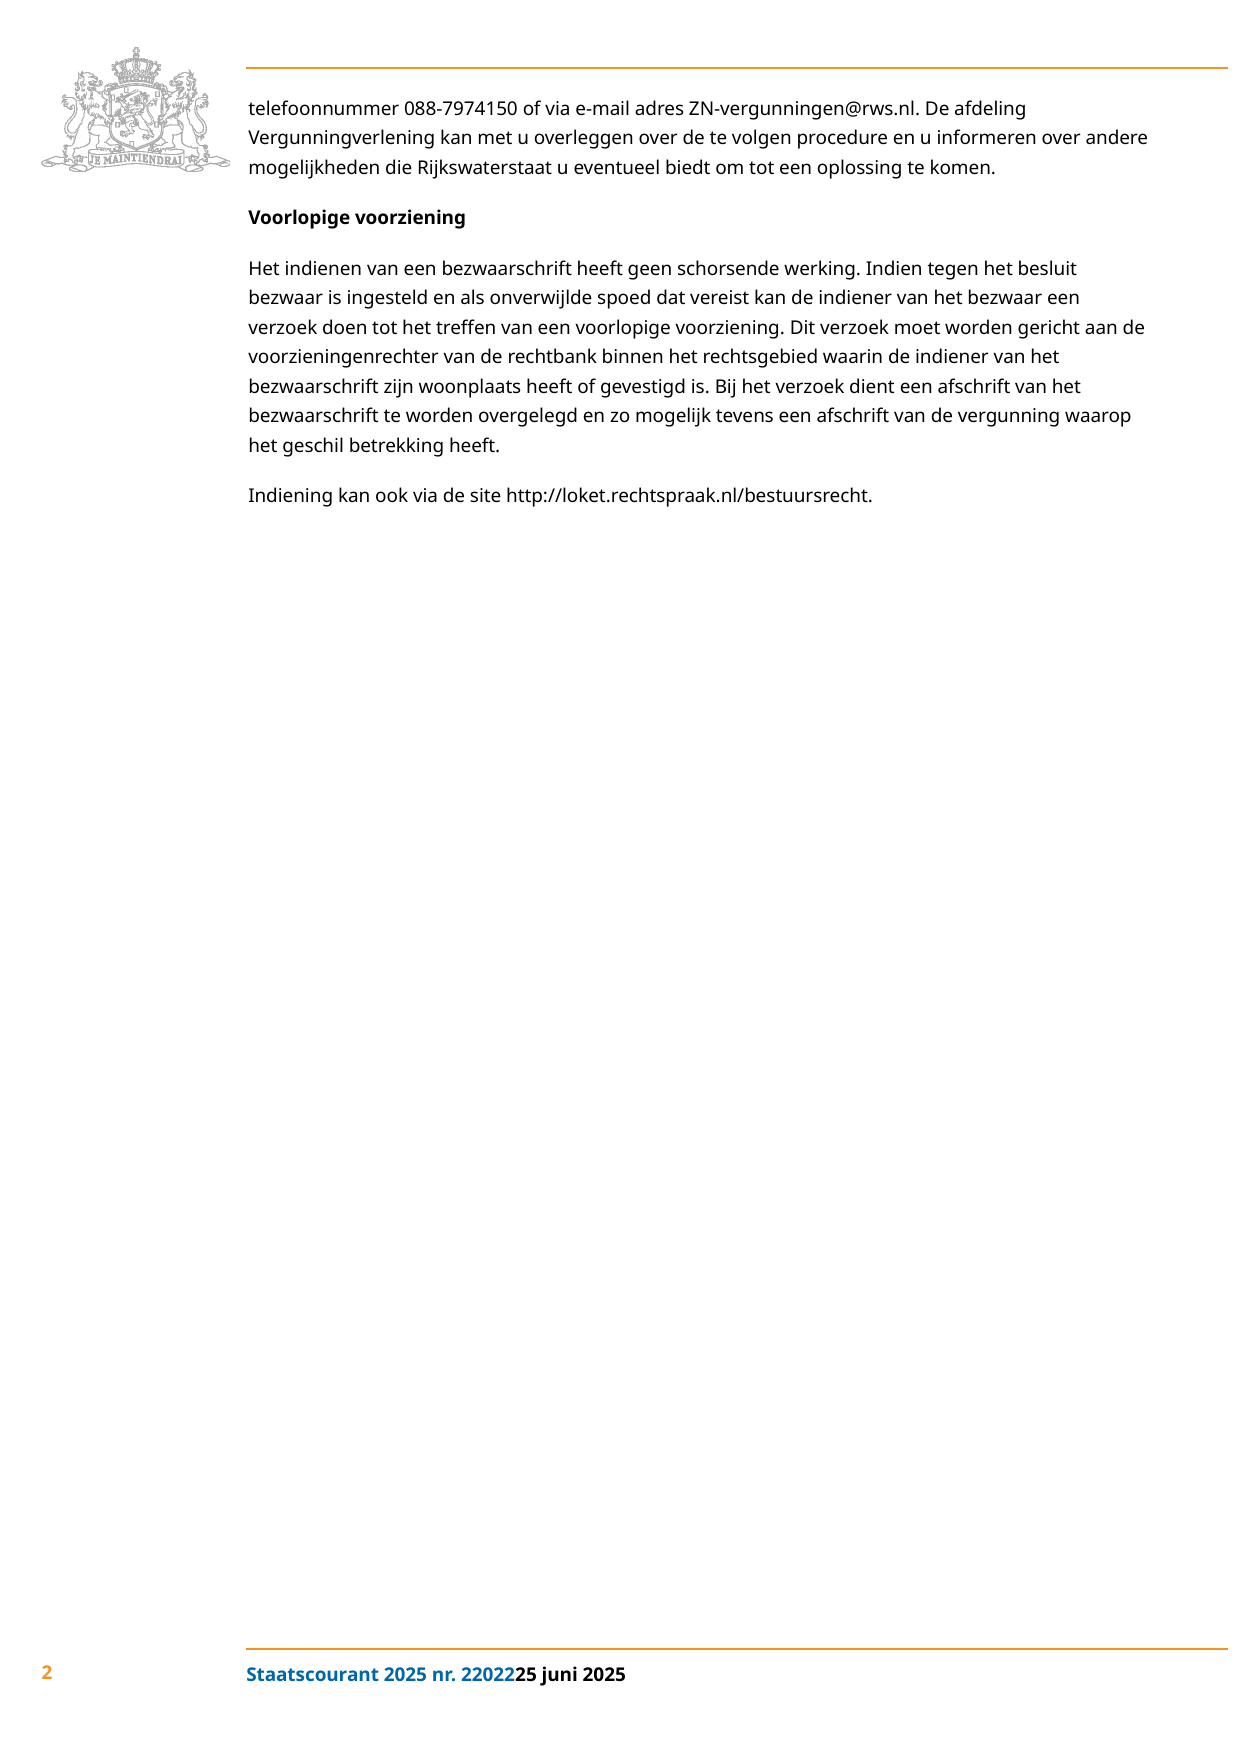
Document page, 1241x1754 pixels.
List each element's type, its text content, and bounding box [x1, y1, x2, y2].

text telefoonnummer 088-7974150 of via e-mail adres ZN-vergunningen@rws.nl. De afdeling Vergunningverlening kan met u overleggen over de te volgen procedure en u informeren over andere mogelijkheden die Rijkswaterstaat u eventueel biedt om tot een oplossing te komen. [248, 95, 1152, 180]
text Het indienen van een bezwaarschrift heeft geen schorsende werking. Indien tegen het besluit bezwaar is ingesteld en als onverwijlde spoed dat vereist kan de indiener van het bezwaar een verzoek doen tot het treffen van een voorlopige voorziening. Dit verzoek moet worden gericht aan de voorzieningenrechter van de rechtbank binnen het rechtsgebied waarin de indiener van het bezwaarschrift zijn woonplaats heeft of gevestigd is. Bij het verzoek dient een afschrift van het bezwaarschrift te worden overgelegd en zo mogelijk tevens een afschrift van de vergunning waarop het geschil betrekking heeft. [248, 255, 1152, 458]
text Voorlopige voorziening [248, 204, 1152, 230]
picture [41, 47, 231, 172]
text Indiening kan ook via de site http://loket.rechtspraak.nl/bestuursrecht. [248, 483, 1152, 508]
